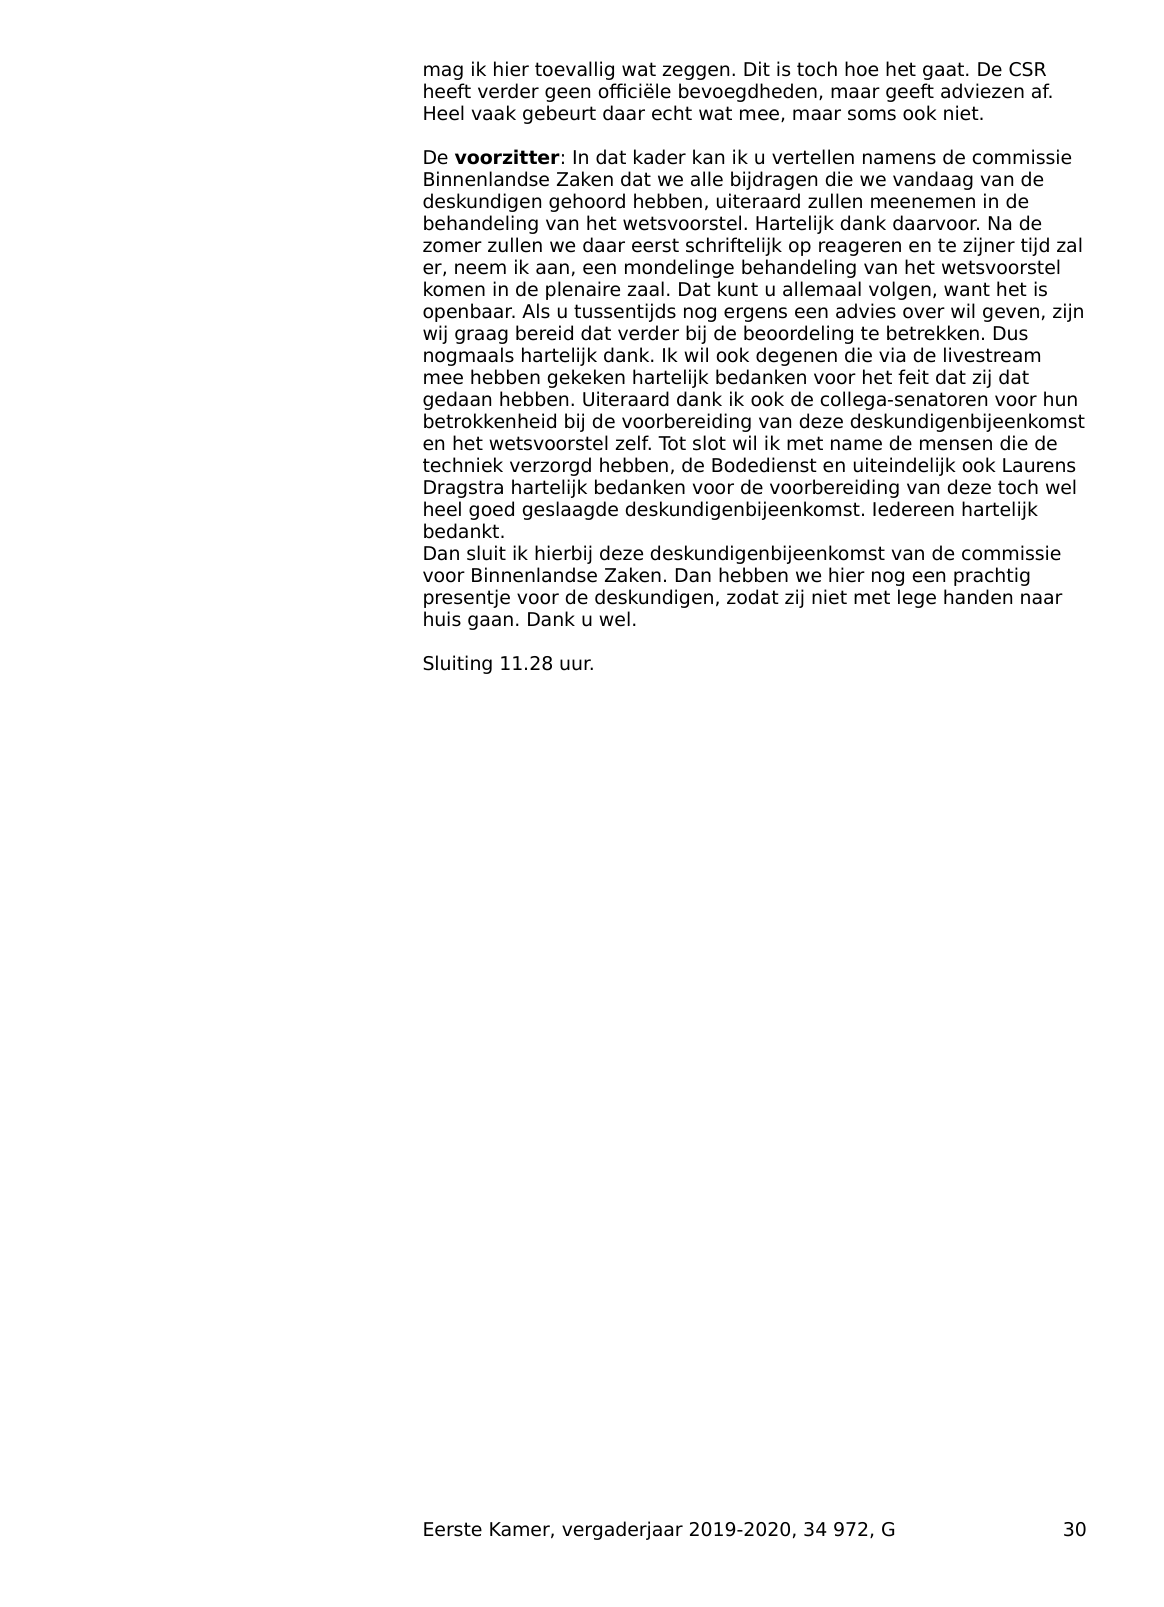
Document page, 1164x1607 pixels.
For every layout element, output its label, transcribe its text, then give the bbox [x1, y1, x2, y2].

text De voorzitter: In dat kader kan ik u vertellen namens de commissie Binnenlandse Zaken dat we alle bijdragen die we vandaag van de deskundigen gehoord hebben, uiteraard zullen meenemen in de behandeling van het wetsvoorstel. Hartelijk dank daarvoor. Na de zomer zullen we daar eerst schriftelijk op reageren en te zijner tijd zal er, neem ik aan, een mondelinge behandeling van het wetsvoorstel komen in de plenaire zaal. Dat kunt u allemaal volgen, want het is openbaar. Als u tussentijds nog ergens een advies over wil geven, zijn wij graag bereid dat verder bij de beoordeling te betrekken. Dus nogmaals hartelijk dank. Ik wil ook degenen die via de livestream mee hebben gekeken hartelijk bedanken voor het feit dat zij dat gedaan hebben. Uiteraard dank ik ook de collega-senatoren voor hun betrokkenheid bij de voorbereiding van deze deskundigenbijeenkomst en het wetsvoorstel zelf. Tot slot wil ik met name de mensen die de techniek verzorgd hebben, de Bodedienst en uiteindelijk ook Laurens Dragstra hartelijk bedanken voor de voorbereiding van deze toch wel heel goed geslaagde deskundigenbijeenkomst. Iedereen hartelijk bedankt. [422, 147, 1087, 543]
text Sluiting 11.28 uur. [422, 653, 1087, 675]
text mag ik hier toevallig wat zeggen. Dit is toch hoe het gaat. De CSR heeft verder geen officiële bevoegdheden, maar geeft adviezen af. Heel vaak gebeurt daar echt wat mee, maar soms ook niet. [422, 59, 1087, 125]
text Dan sluit ik hierbij deze deskundigenbijeenkomst van de commissie voor Binnenlandse Zaken. Dan hebben we hier nog een prachtig presentje voor de deskundigen, zodat zij niet met lege handen naar huis gaan. Dank u wel. [422, 543, 1087, 631]
